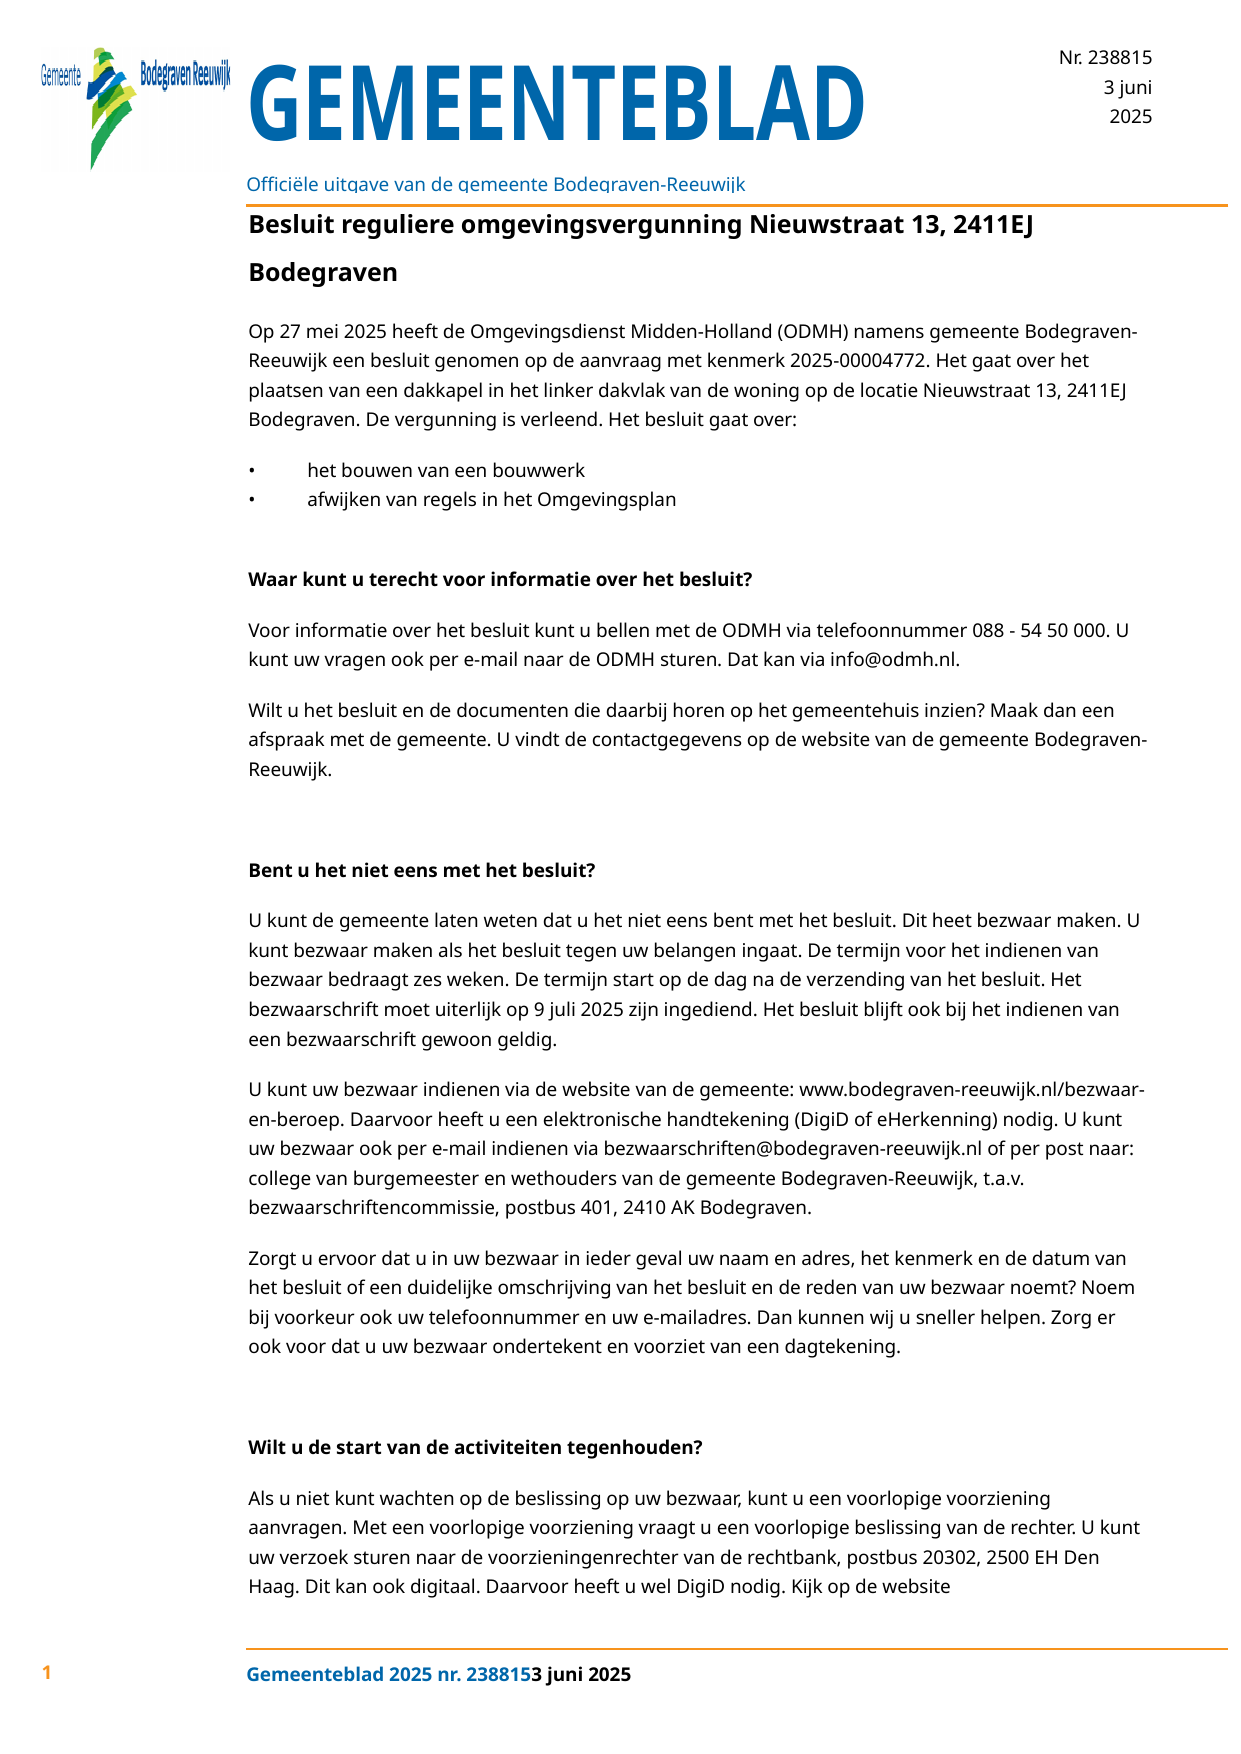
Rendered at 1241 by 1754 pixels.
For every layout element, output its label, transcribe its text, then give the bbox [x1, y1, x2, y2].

text U kunt de gemeente laten weten dat u het niet eens bent met het besluit. Dit heet bezwaar maken. U kunt bezwaar maken als het besluit tegen uw belangen ingaat. De termijn voor het indienen van bezwaar bedraagt zes weken. De termijn start op de dag na de verzending van het besluit. Het bezwaarschrift moet uiterlijk op 9 juli 2025 zijn ingediend. Het besluit blijft ook bij het indienen van een bezwaarschrift gewoon geldig. [248, 907, 1152, 1052]
picture [41, 47, 231, 172]
text Waar kunt u terecht voor informatie over het besluit? [248, 567, 1152, 592]
text Wilt u de start van de activiteiten tegenhouden? [248, 1434, 1152, 1460]
list het bouwen van een bouwwerk [248, 457, 1152, 483]
text Besluit reguliere omgevingsvergunning Nieuwstraat 13, 2411EJ Bodegraven [248, 207, 1152, 288]
text Als u niet kunt wachten op de beslissing op uw bezwaar, kunt u een voorlopige voorziening aanvragen. Met een voorlopige voorziening vraagt u een voorlopige beslissing van de rechter. U kunt uw verzoek sturen naar de voorzieningenrechter van de rechtbank, postbus 20302, 2500 EH Den Haag. Dit kan ook digitaal. Daarvoor heeft u wel DigiD nodig. Kijk op de website [248, 1485, 1152, 1599]
text Wilt u het besluit en de documenten die daarbij horen op het gemeentehuis inzien? Maak dan een afspraak met de gemeente. U vindt de contactgegevens op de website van de gemeente Bodegraven-Reeuwijk. [248, 697, 1152, 782]
text Zorgt u ervoor dat u in uw bezwaar in ieder geval uw naam en adres, het kenmerk en de datum van het besluit of een duidelijke omschrijving van het besluit en de reden van uw bezwaar noemt? Noem bij voorkeur ook uw telefoonnummer en uw e-mailadres. Dan kunnen wij u sneller helpen. Zorg er ook voor dat u uw bezwaar ondertekent en voorziet van een dagtekening. [248, 1245, 1152, 1359]
text Op 27 mei 2025 heeft de Omgevingsdienst Midden-Holland (ODMH) namens gemeente Bodegraven-Reeuwijk een besluit genomen op de aanvraag met kenmerk 2025-00004772. Het gaat over het plaatsen van een dakkapel in het linker dakvlak van de woning op de locatie Nieuwstraat 13, 2411EJ Bodegraven. De vergunning is verleend. Het besluit gaat over: [248, 318, 1152, 432]
text Bent u het niet eens met het besluit? [248, 857, 1152, 883]
list afwijken van regels in het Omgevingsplan [248, 487, 1152, 512]
text Voor informatie over het besluit kunt u bellen met de ODMH via telefoonnummer 088 - 54 50 000. U kunt uw vragen ook per e-mail naar de ODMH sturen. Dat kan via info@odmh.nl. [248, 617, 1152, 672]
text U kunt uw bezwaar indienen via de website van de gemeente: www.bodegraven-reeuwijk.nl/bezwaar-en-beroep. Daarvoor heeft u een elektronische handtekening (DigiD of eHerkenning) nodig. U kunt uw bezwaar ook per e-mail indienen via bezwaarschriften@bodegraven-reeuwijk.nl of per post naar: college van burgemeester en wethouders van de gemeente Bodegraven-Reeuwijk, t.a.v. bezwaarschriftencommissie, postbus 401, 2410 AK Bodegraven. [248, 1076, 1152, 1220]
